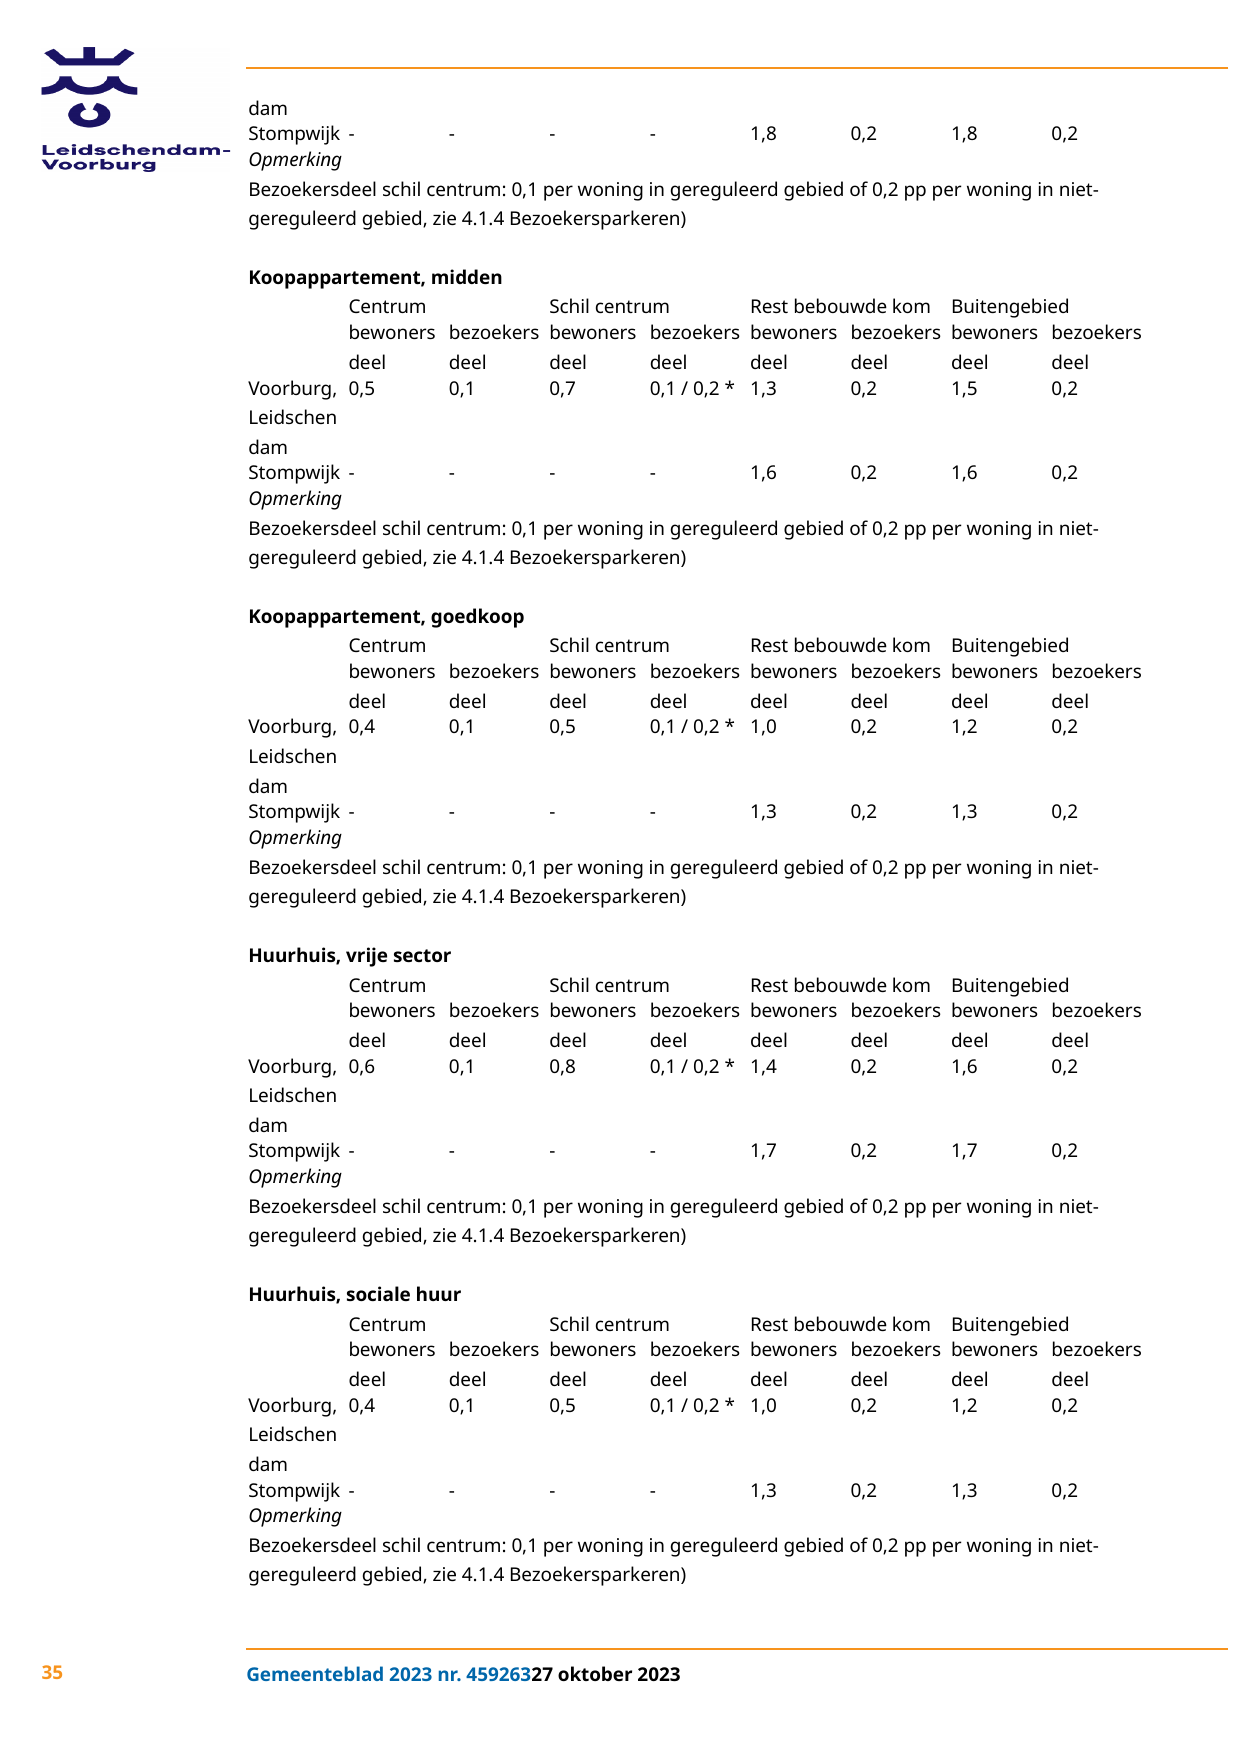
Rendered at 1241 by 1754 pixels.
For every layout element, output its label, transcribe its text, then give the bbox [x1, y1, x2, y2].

table_cell Voorburg, Leidschendam [248, 714, 348, 799]
table_cell 0,1 / 0,2 * [650, 375, 750, 459]
table_cell - [650, 1477, 750, 1502]
text Koopappartement, midden [248, 264, 1152, 290]
table_cell 0,1 / 0,2 * [650, 1392, 750, 1477]
text Koopappartement, goedkoop [248, 603, 1152, 629]
table_header [248, 972, 348, 1053]
table_header Rest bebouwde kom [750, 972, 951, 997]
table_cell bezoekers deel [650, 319, 750, 375]
table_header Centrum [348, 633, 549, 658]
table_cell [750, 95, 850, 121]
table_cell bezoekers deel [1051, 998, 1152, 1053]
table_cell 1,8 [951, 121, 1051, 146]
table_cell 1,7 [951, 1138, 1051, 1163]
table_header Schil centrum [549, 633, 750, 658]
table_cell - [650, 799, 750, 824]
table_cell - [348, 799, 449, 824]
table_cell 0,2 [850, 1477, 951, 1502]
table_cell - [348, 121, 449, 146]
table_cell bezoekers deel [449, 998, 549, 1053]
table_cell Stompwijk [248, 121, 348, 146]
table_cell bezoekers deel [850, 1337, 951, 1392]
table_cell [650, 95, 750, 121]
table_cell bezoekers deel [650, 1337, 750, 1392]
table_cell 0,8 [549, 1053, 649, 1138]
table_cell 1,6 [951, 1053, 1051, 1138]
table_cell 0,1 / 0,2 * [650, 714, 750, 799]
table_cell 0,2 [850, 799, 951, 824]
table_cell bewoners deel [951, 998, 1051, 1053]
table_cell 0,5 [549, 714, 649, 799]
table_cell dam [248, 95, 348, 121]
table_cell 1,3 [750, 799, 850, 824]
table_cell - [650, 121, 750, 146]
table_header Buitengebied [951, 1311, 1152, 1337]
table_cell 1,6 [750, 460, 850, 485]
table_cell 1,0 [750, 1392, 850, 1477]
table_cell 1,3 [951, 1477, 1051, 1502]
table_cell [1051, 95, 1152, 121]
text Huurhuis, vrije sector [248, 942, 1152, 968]
table_cell bezoekers deel [1051, 1337, 1152, 1392]
table_cell bezoekers deel [650, 998, 750, 1053]
table_cell 0,1 / 0,2 * [650, 1053, 750, 1138]
table_cell - [348, 460, 449, 485]
table_cell - [348, 1477, 449, 1502]
table_cell 0,6 [348, 1053, 449, 1138]
table_cell - [449, 799, 549, 824]
table_cell 0,1 [449, 714, 549, 799]
table_cell - [650, 1138, 750, 1163]
table_cell bezoekers deel [1051, 659, 1152, 714]
table_cell bezoekers deel [449, 1337, 549, 1392]
table_cell 0,4 [348, 714, 449, 799]
table_cell - [348, 1138, 449, 1163]
table_header Buitengebied [951, 294, 1152, 319]
table_cell 0,2 [1051, 714, 1152, 799]
text Huurhuis, sociale huur [248, 1281, 1152, 1307]
table_cell - [650, 460, 750, 485]
table_cell bezoekers deel [650, 659, 750, 714]
table_cell - [549, 121, 649, 146]
table_cell bewoners deel [750, 998, 850, 1053]
table_cell 1,2 [951, 1392, 1051, 1477]
table_cell 0,2 [1051, 799, 1152, 824]
table_header [248, 633, 348, 714]
table_cell 0,2 [850, 714, 951, 799]
table_cell bewoners deel [348, 1337, 449, 1392]
table_cell bewoners deel [348, 319, 449, 375]
table_cell 0,2 [850, 375, 951, 459]
table_cell 0,1 [449, 375, 549, 459]
table_cell bewoners deel [549, 998, 649, 1053]
picture [41, 47, 231, 172]
table_header Rest bebouwde kom [750, 1311, 951, 1337]
table_cell bewoners deel [549, 659, 649, 714]
table_cell 1,8 [750, 121, 850, 146]
table_cell Opmerking Bezoekersdeel schil centrum: 0,1 per woning in gereguleerd gebied of 0,2 pp per woning in niet-gereguleerd gebied, zie 4.1.4 Bezoekersparkeren) [248, 485, 1152, 570]
table_cell bewoners deel [549, 319, 649, 375]
table_cell - [449, 121, 549, 146]
table_cell 0,2 [1051, 1392, 1152, 1477]
table_cell [449, 95, 549, 121]
table_header [248, 294, 348, 375]
table_cell Opmerking Bezoekersdeel schil centrum: 0,1 per woning in gereguleerd gebied of 0,2 pp per woning in niet-gereguleerd gebied, zie 4.1.4 Bezoekersparkeren) [248, 1164, 1152, 1248]
table_cell [951, 95, 1051, 121]
table_header Centrum [348, 1311, 549, 1337]
table_cell 0,2 [850, 460, 951, 485]
table_cell 1,6 [951, 460, 1051, 485]
table_header Rest bebouwde kom [750, 294, 951, 319]
table_header Centrum [348, 972, 549, 997]
table_cell [850, 95, 951, 121]
table_cell 0,5 [549, 1392, 649, 1477]
table_cell Stompwijk [248, 1138, 348, 1163]
table_cell 0,2 [1051, 460, 1152, 485]
table_cell 1,4 [750, 1053, 850, 1138]
table_cell bewoners deel [750, 319, 850, 375]
table_cell 0,2 [850, 1392, 951, 1477]
table_cell 0,1 [449, 1392, 549, 1477]
table_cell bezoekers deel [449, 659, 549, 714]
table_cell 1,3 [750, 1477, 850, 1502]
table_cell Opmerking Bezoekersdeel schil centrum: 0,1 per woning in gereguleerd gebied of 0,2 pp per woning in niet-gereguleerd gebied, zie 4.1.4 Bezoekersparkeren) [248, 1503, 1152, 1587]
table_cell [549, 95, 649, 121]
table_cell - [549, 1477, 649, 1502]
table_cell bewoners deel [951, 659, 1051, 714]
table_cell Stompwijk [248, 460, 348, 485]
table_cell Stompwijk [248, 799, 348, 824]
table_cell - [549, 460, 649, 485]
table_cell 1,0 [750, 714, 850, 799]
table_cell bezoekers deel [850, 998, 951, 1053]
table_header Schil centrum [549, 1311, 750, 1337]
table_cell 1,2 [951, 714, 1051, 799]
table_cell Voorburg, Leidschendam [248, 375, 348, 459]
table_cell - [449, 1477, 549, 1502]
table_cell 0,4 [348, 1392, 449, 1477]
table_cell bezoekers deel [1051, 319, 1152, 375]
table_cell Opmerking Bezoekersdeel schil centrum: 0,1 per woning in gereguleerd gebied of 0,2 pp per woning in niet-gereguleerd gebied, zie 4.1.4 Bezoekersparkeren) [248, 824, 1152, 909]
table_header Schil centrum [549, 972, 750, 997]
table_cell 1,5 [951, 375, 1051, 459]
table_cell bewoners deel [549, 1337, 649, 1392]
table_cell 0,2 [850, 1053, 951, 1138]
table_cell bewoners deel [348, 998, 449, 1053]
table_cell Voorburg, Leidschendam [248, 1053, 348, 1138]
table_cell - [449, 1138, 549, 1163]
table_cell bezoekers deel [850, 659, 951, 714]
table_cell 0,1 [449, 1053, 549, 1138]
table_cell 0,5 [348, 375, 449, 459]
table_cell 0,2 [850, 1138, 951, 1163]
table_cell bewoners deel [750, 1337, 850, 1392]
table_cell Opmerking Bezoekersdeel schil centrum: 0,1 per woning in gereguleerd gebied of 0,2 pp per woning in niet-gereguleerd gebied, zie 4.1.4 Bezoekersparkeren) [248, 146, 1152, 231]
table_cell - [449, 460, 549, 485]
table_cell 1,3 [750, 375, 850, 459]
table_header Rest bebouwde kom [750, 633, 951, 658]
table_cell bewoners deel [951, 1337, 1051, 1392]
table_cell 0,7 [549, 375, 649, 459]
table_cell 1,7 [750, 1138, 850, 1163]
table_cell Stompwijk [248, 1477, 348, 1502]
table_cell bezoekers deel [449, 319, 549, 375]
table_cell 0,2 [1051, 1053, 1152, 1138]
table_cell bewoners deel [348, 659, 449, 714]
table_cell 0,2 [1051, 375, 1152, 459]
table_cell 0,2 [1051, 1138, 1152, 1163]
table_cell 0,2 [850, 121, 951, 146]
table_cell bezoekers deel [850, 319, 951, 375]
table_header [248, 1311, 348, 1392]
table_cell - [549, 799, 649, 824]
table_header Schil centrum [549, 294, 750, 319]
table_cell - [549, 1138, 649, 1163]
table_header Buitengebied [951, 972, 1152, 997]
table_cell Voorburg, Leidschendam [248, 1392, 348, 1477]
table_header Buitengebied [951, 633, 1152, 658]
table_header Centrum [348, 294, 549, 319]
table_cell 0,2 [1051, 1477, 1152, 1502]
table_cell 1,3 [951, 799, 1051, 824]
table_cell bewoners deel [951, 319, 1051, 375]
table_cell bewoners deel [750, 659, 850, 714]
table_cell 0,2 [1051, 121, 1152, 146]
table_cell [348, 95, 449, 121]
